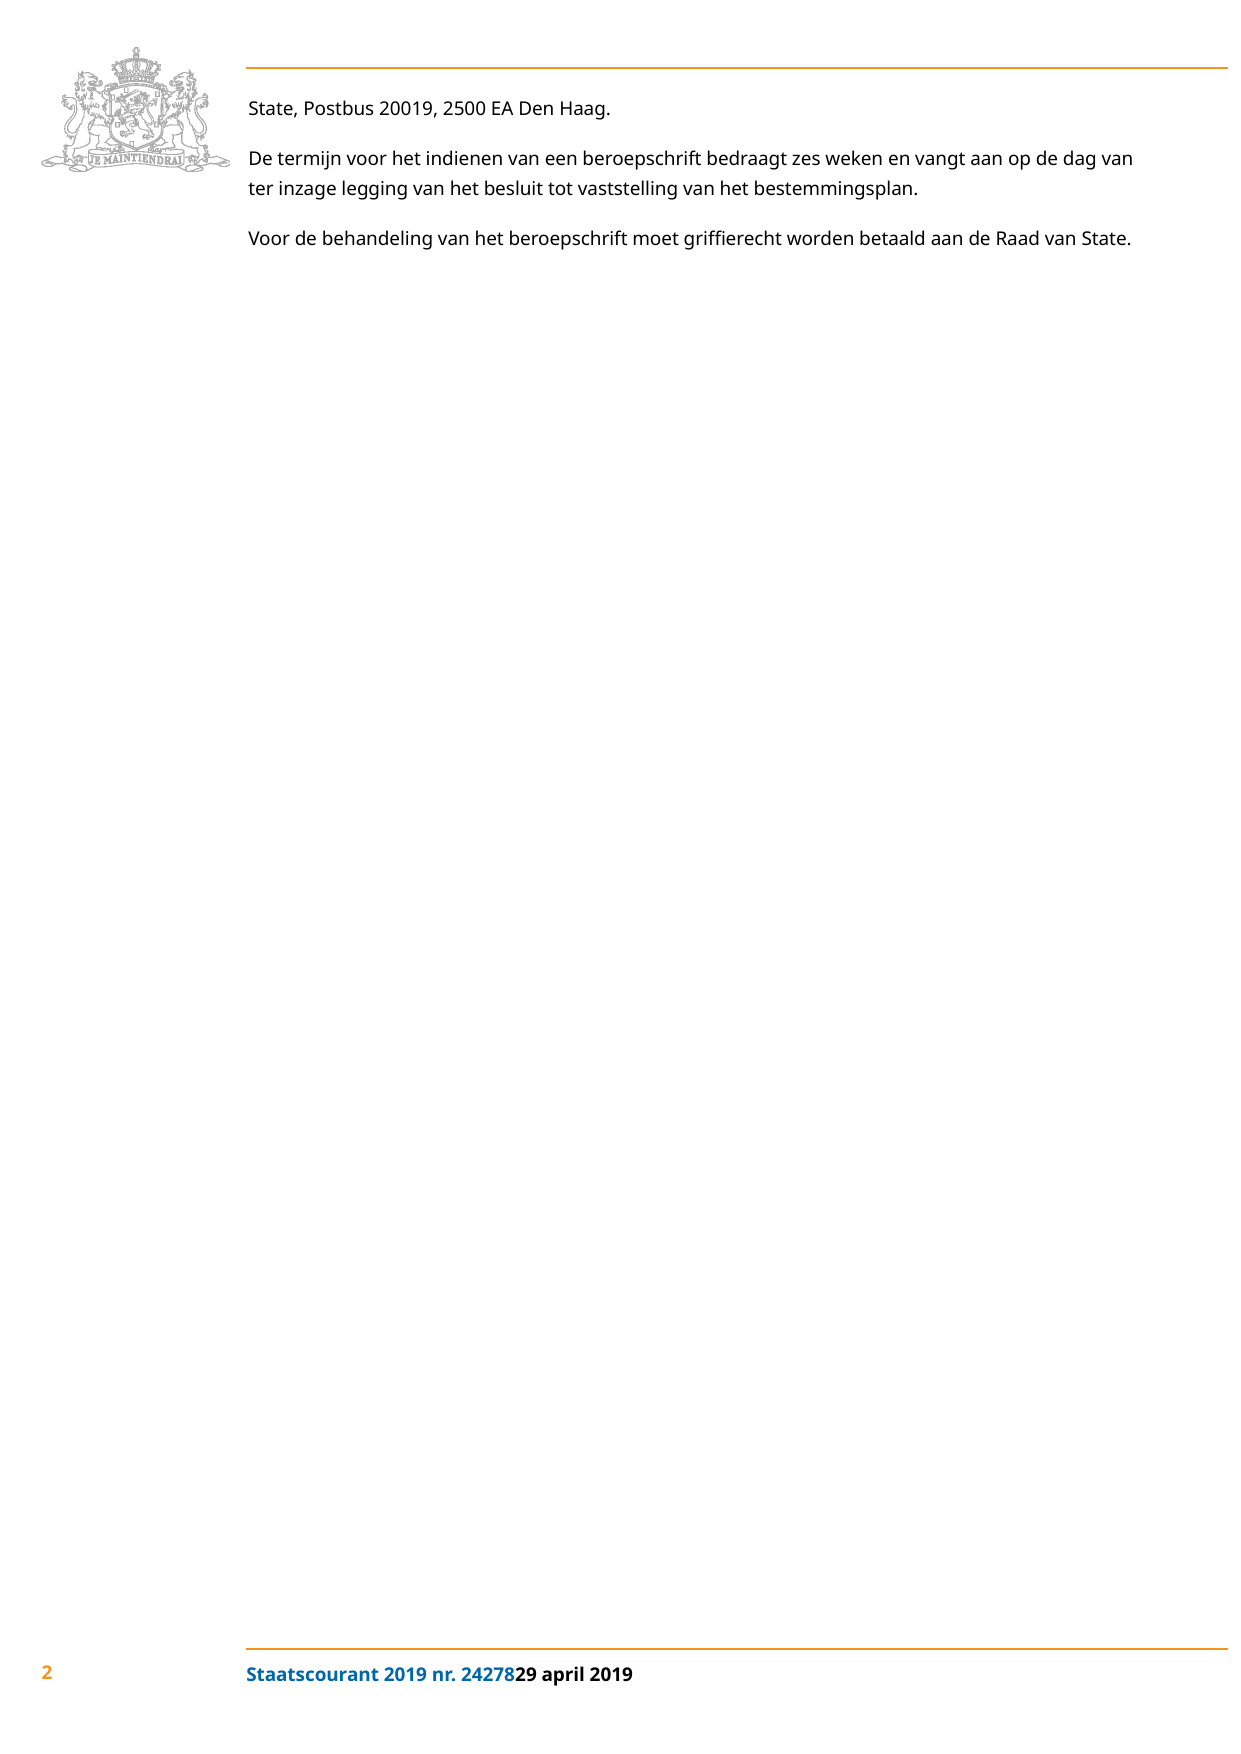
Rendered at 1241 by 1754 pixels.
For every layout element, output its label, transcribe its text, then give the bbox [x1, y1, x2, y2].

picture [41, 47, 231, 172]
text De termijn voor het indienen van een beroepschrift bedraagt zes weken en vangt aan op de dag van ter inzage legging van het besluit tot vaststelling van het bestemmingsplan. [248, 145, 1152, 201]
text State, Postbus 20019, 2500 EA Den Haag. [248, 95, 1152, 121]
text Voor de behandeling van het beroepschrift moet griffierecht worden betaald aan de Raad van State. [248, 225, 1152, 251]
